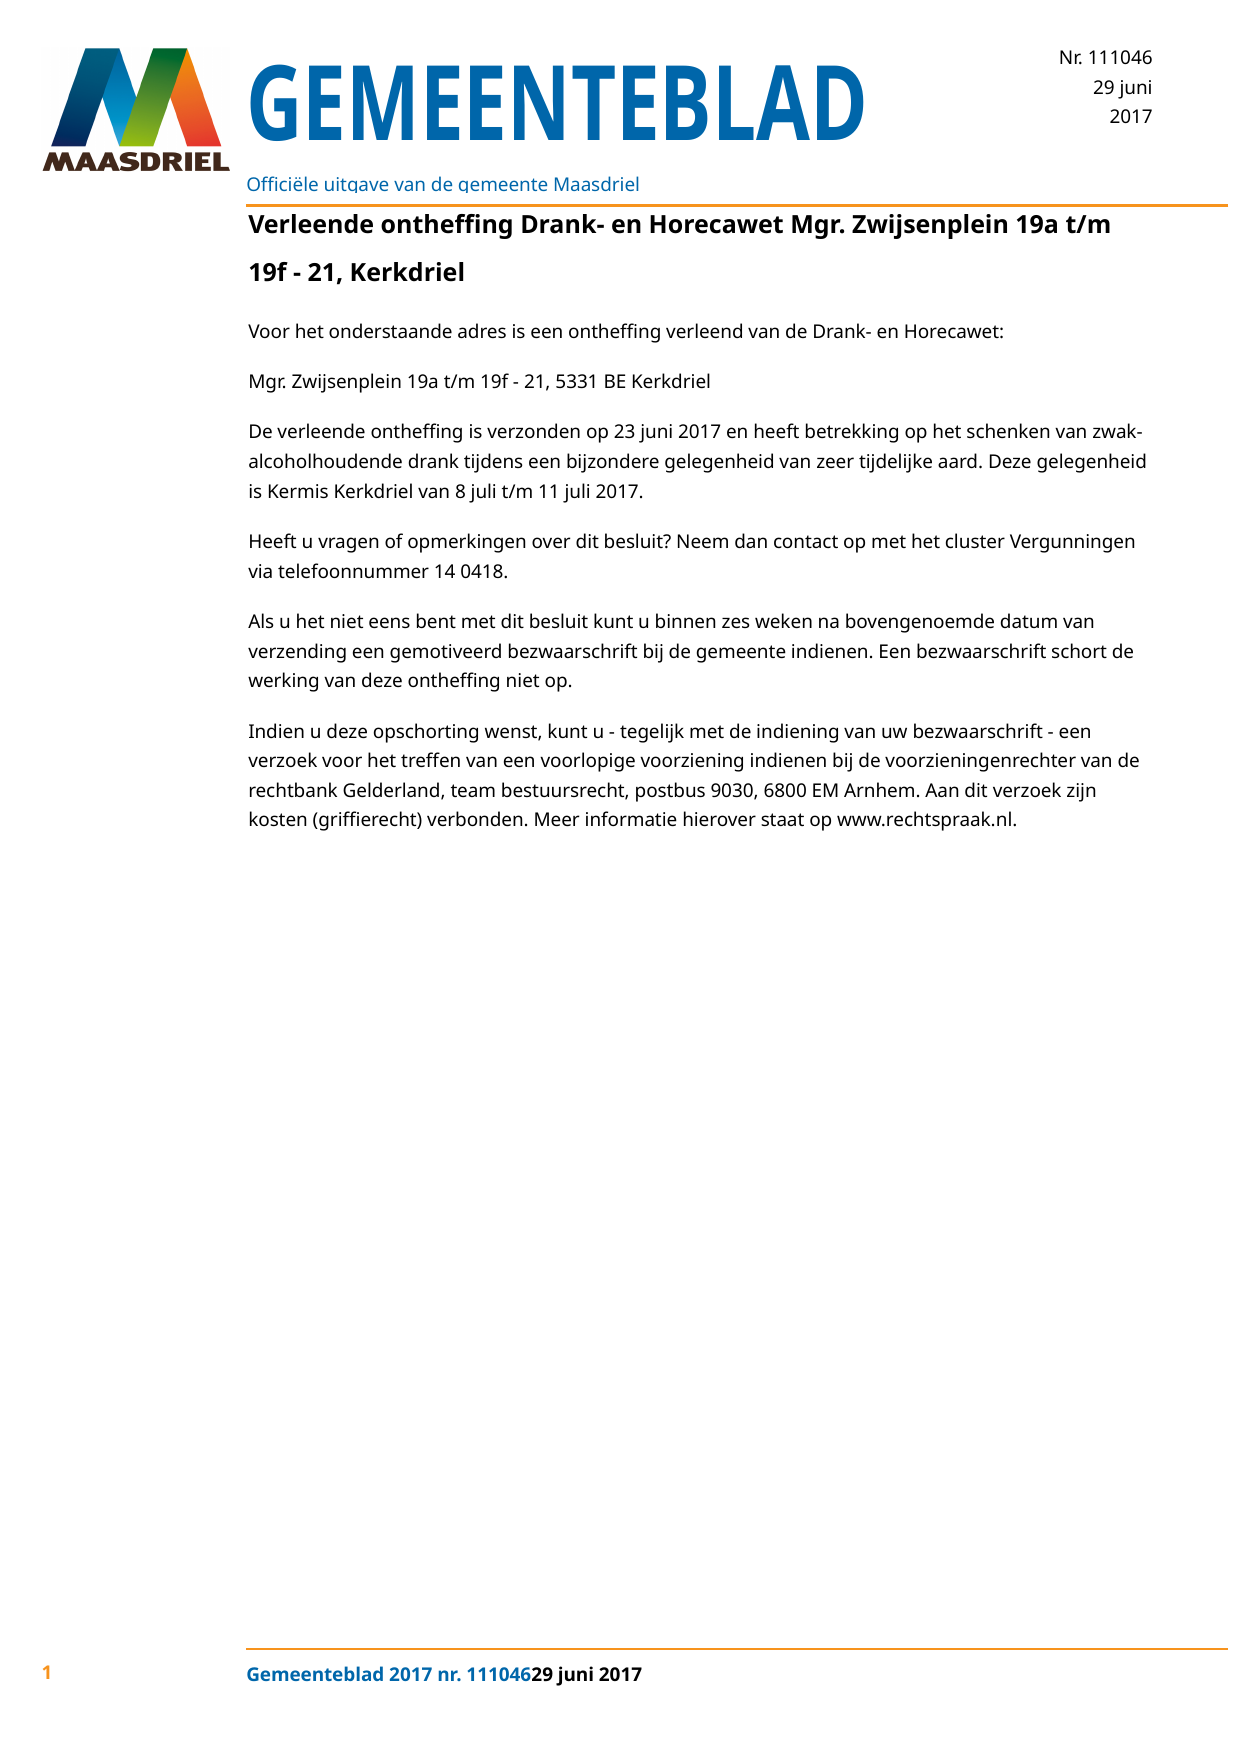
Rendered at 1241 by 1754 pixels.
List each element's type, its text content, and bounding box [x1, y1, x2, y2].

text Als u het niet eens bent met dit besluit kunt u binnen zes weken na bovengenoemde datum van verzending een gemotiveerd bezwaarschrift bij de gemeente indienen. Een bezwaarschrift schort de werking van deze ontheffing niet op. [248, 608, 1152, 693]
text De verleende ontheffing is verzonden op 23 juni 2017 en heeft betrekking op het schenken van zwak-alcoholhoudende drank tijdens een bijzondere gelegenheid van zeer tijdelijke aard. Deze gelegenheid is Kermis Kerkdriel van 8 juli t/m 11 juli 2017. [248, 419, 1152, 504]
picture [41, 47, 231, 172]
text Indien u deze opschorting wenst, kunt u - tegelijk met de indiening van uw bezwaarschrift - een verzoek voor het treffen van een voorlopige voorziening indienen bij de voorzieningenrechter van de rechtbank Gelderland, team bestuursrecht, postbus 9030, 6800 EM Arnhem. Aan dit verzoek zijn kosten (griffierecht) verbonden. Meer informatie hierover staat op www.rechtspraak.nl. [248, 718, 1152, 832]
text Voor het onderstaande adres is een ontheffing verleend van de Drank- en Horecawet: [248, 318, 1152, 344]
text Heeft u vragen of opmerkingen over dit besluit? Neem dan contact op met het cluster Vergunningen via telefoonnummer 14 0418. [248, 528, 1152, 584]
text Mgr. Zwijsenplein 19a t/m 19f - 21, 5331 BE Kerkdriel [248, 368, 1152, 394]
text Verleende ontheffing Drank- en Horecawet Mgr. Zwijsenplein 19a t/m 19f - 21, Kerkdriel [248, 207, 1152, 288]
